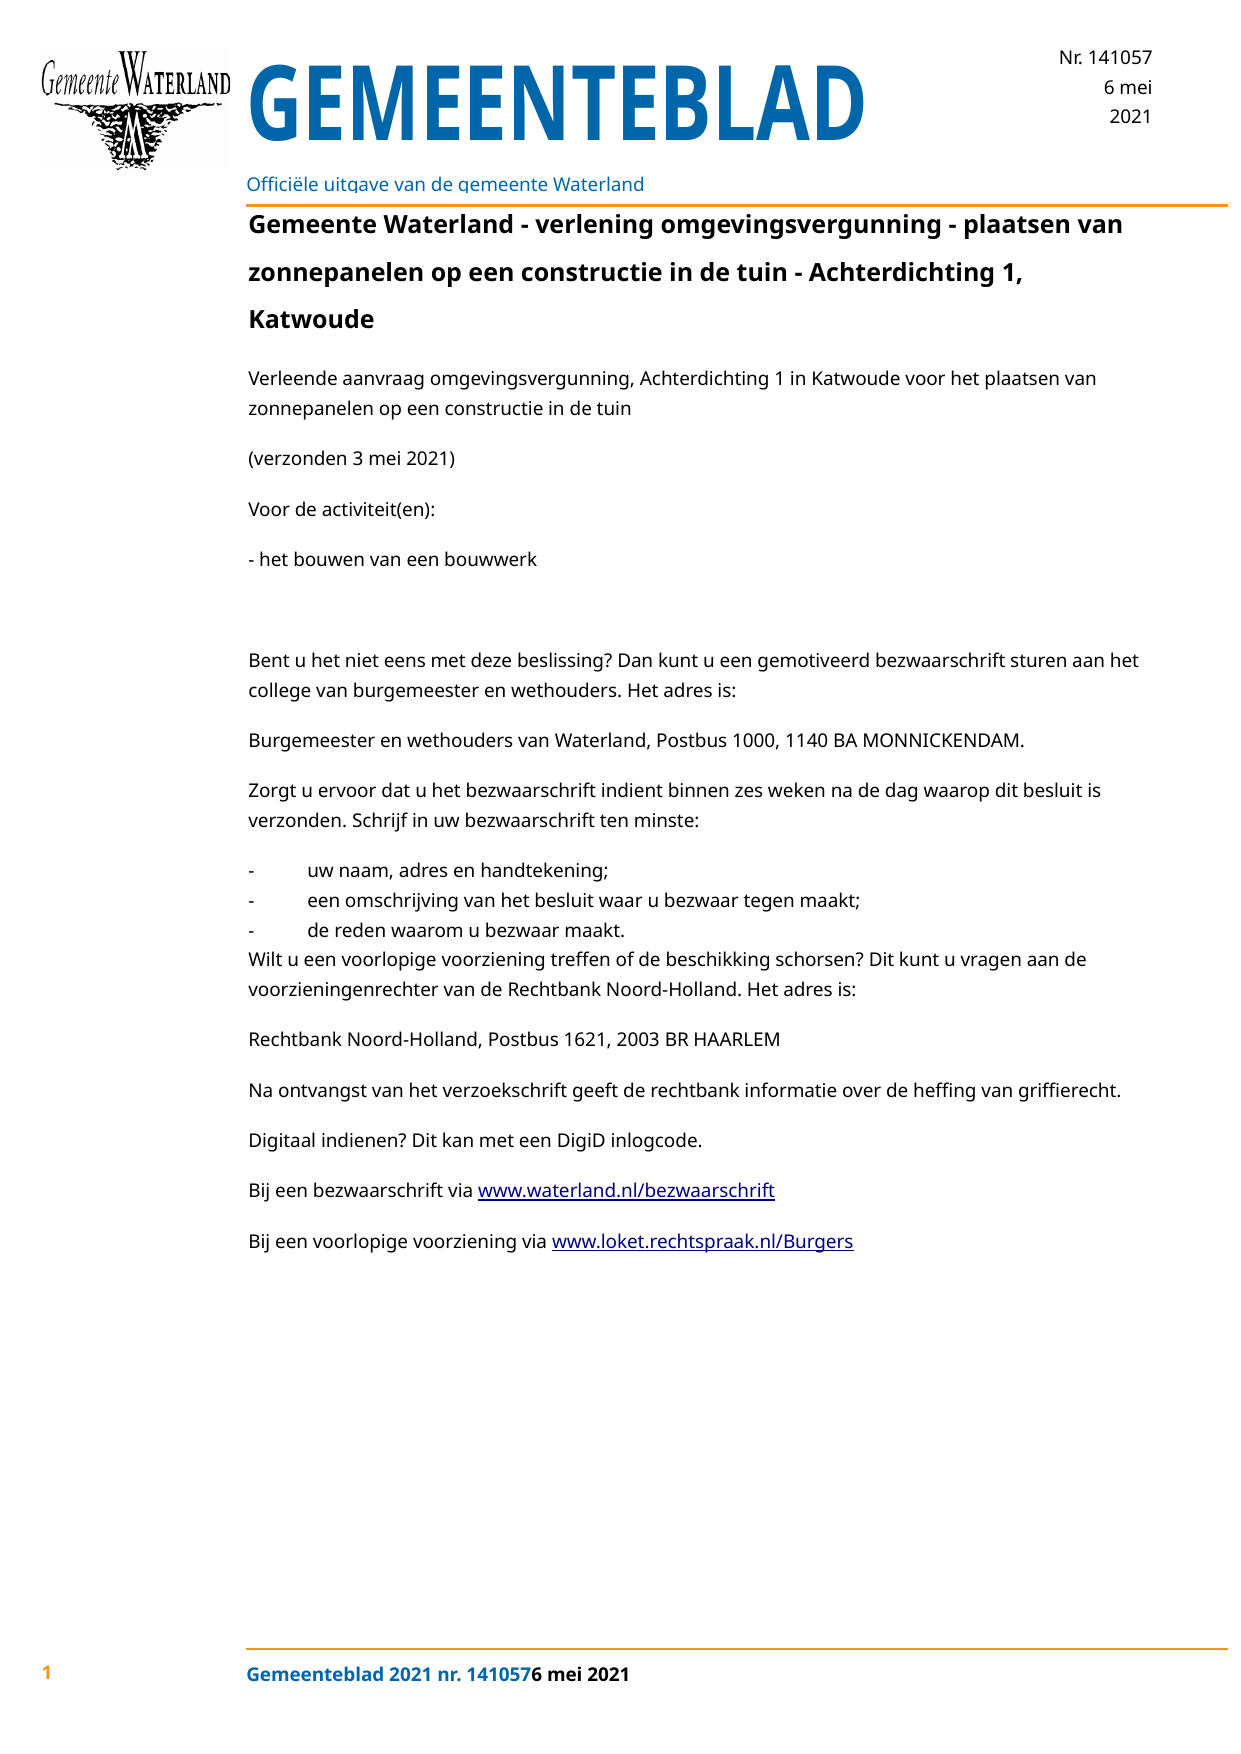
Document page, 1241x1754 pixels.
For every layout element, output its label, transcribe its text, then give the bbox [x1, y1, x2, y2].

list een omschrijving van het besluit waar u bezwaar tegen maakt; [248, 887, 1152, 913]
text Verleende aanvraag omgevingsvergunning, Achterdichting 1 in Katwoude voor het plaatsen van zonnepanelen op een constructie in de tuin [248, 366, 1152, 421]
text - het bouwen van een bouwwerk [248, 546, 1152, 572]
text Na ontvangst van het verzoekschrift geeft de rechtbank informatie over de heffing van griffierecht. [248, 1077, 1152, 1102]
text Rechtbank Noord-Holland, Postbus 1621, 2003 BR HAARLEM [248, 1026, 1152, 1052]
text Zorgt u ervoor dat u het bezwaarschrift indient binnen zes weken na de dag waarop dit besluit is verzonden. Schrijf in uw bezwaarschrift ten minste: [248, 778, 1152, 833]
text Digitaal indienen? Dit kan met een DigiD inlogcode. [248, 1127, 1152, 1153]
list de reden waarom u bezwaar maakt. [248, 917, 1152, 942]
text Gemeente Waterland - verlening omgevingsvergunning - plaatsen van zonnepanelen op een constructie in de tuin - Achterdichting 1, Katwoude [248, 207, 1152, 336]
text (verzonden 3 mei 2021) [248, 446, 1152, 471]
text Voor de activiteit(en): [248, 496, 1152, 522]
text Wilt u een voorlopige voorziening treffen of de beschikking schorsen? Dit kunt u vragen aan de voorzieningenrechter van de Rechtbank Noord-Holland. Het adres is: [248, 946, 1152, 1002]
list uw naam, adres en handtekening; [248, 858, 1152, 883]
text Bij een bezwaarschrift via www.waterland.nl/bezwaarschrift [248, 1178, 1152, 1203]
text Bent u het niet eens met deze beslissing? Dan kunt u een gemotiveerd bezwaarschrift sturen aan het college van burgemeester en wethouders. Het adres is: [248, 647, 1152, 702]
text Bij een voorlopige voorziening via www.loket.rechtspraak.nl/Burgers [248, 1228, 1152, 1254]
picture [41, 47, 231, 172]
text Burgemeester en wethouders van Waterland, Postbus 1000, 1140 BA MONNICKENDAM. [248, 727, 1152, 753]
